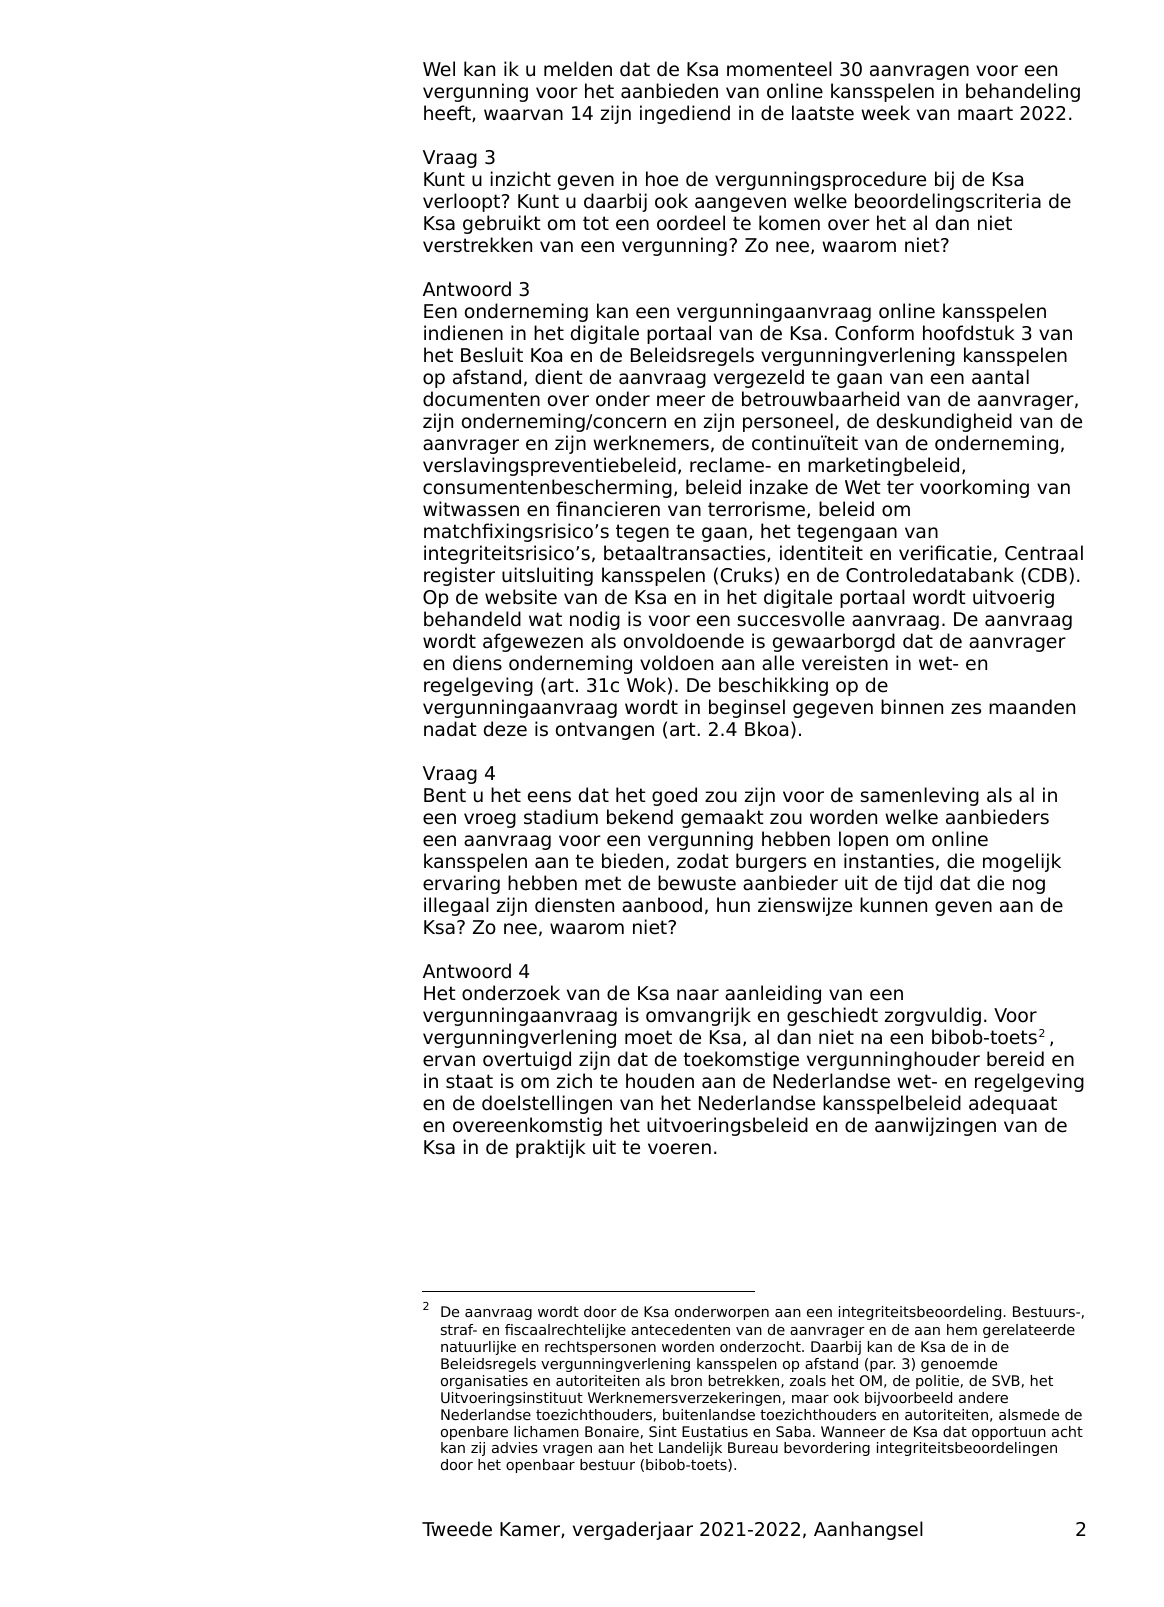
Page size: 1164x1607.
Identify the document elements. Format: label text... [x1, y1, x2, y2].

text Bent u het eens dat het goed zou zijn voor de samenleving als al in een vroeg stadium bekend gemaakt zou worden welke aanbieders een aanvraag voor een vergunning hebben lopen om online kansspelen aan te bieden, zodat burgers en instanties, die mogelijk ervaring hebben met de bewuste aanbieder uit de tijd dat die nog illegaal zijn diensten aanbood, hun zienswijze kunnen geven aan de Ksa? Zo nee, waarom niet? [422, 785, 1087, 939]
text Een onderneming kan een vergunningaanvraag online kansspelen indienen in het digitale portaal van de Ksa. Conform hoofdstuk 3 van het Besluit Koa en de Beleidsregels vergunningverlening kansspelen op afstand, dient de aanvraag vergezeld te gaan van een aantal documenten over onder meer de betrouwbaarheid van de aanvrager, zijn onderneming/concern en zijn personeel, de deskundigheid van de aanvrager en zijn werknemers, de continuïteit van de onderneming, verslavingspreventiebeleid, reclame- en marketingbeleid, consumentenbescherming, beleid inzake de Wet ter voorkoming van witwassen en financieren van terrorisme, beleid om matchfixingsrisico’s tegen te gaan, het tegengaan van integriteitsrisico’s, betaaltransacties, identiteit en verificatie, Centraal register uitsluiting kansspelen (Cruks) en de Controledatabank (CDB). Op de website van de Ksa en in het digitale portaal wordt uitvoerig behandeld wat nodig is voor een succesvolle aanvraag. De aanvraag wordt afgewezen als onvoldoende is gewaarborgd dat de aanvrager en diens onderneming voldoen aan alle vereisten in wet- en regelgeving (art. 31c Wok). De beschikking op de vergunningaanvraag wordt in beginsel gegeven binnen zes maanden nadat deze is ontvangen (art. 2.4 Bkoa). [422, 301, 1087, 741]
text Vraag 4 [422, 763, 1087, 785]
text Vraag 3 [422, 147, 1087, 169]
text Antwoord 3 [422, 279, 1087, 301]
text De aanvraag wordt door de Ksa onderworpen aan een integriteitsbeoordeling. Bestuurs-, straf- en fiscaalrechtelijke antecedenten van de aanvrager en de aan hem gerelateerde natuurlijke en rechtspersonen worden onderzocht. Daarbij kan de Ksa de in de Beleidsregels vergunningverlening kansspelen op afstand (par. 3) genoemde organisaties en autoriteiten als bron betrekken, zoals het OM, de politie, de SVB, het Uitvoeringsinstituut Werknemersverzekeringen, maar ook bijvoorbeeld andere Nederlandse toezichthouders, buitenlandse toezichthouders en autoriteiten, alsmede de openbare lichamen Bonaire, Sint Eustatius en Saba. Wanneer de Ksa dat opportuun acht kan zij advies vragen aan het Landelijk Bureau bevordering integriteitsbeoordelingen door het openbaar bestuur (bibob-toets). [422, 1300, 1087, 1474]
text Wel kan ik u melden dat de Ksa momenteel 30 aanvragen voor een vergunning voor het aanbieden van online kansspelen in behandeling heeft, waarvan 14 zijn ingediend in de laatste week van maart 2022. [422, 59, 1087, 125]
text Het onderzoek van de Ksa naar aanleiding van een vergunningaanvraag is omvangrijk en geschiedt zorgvuldig. Voor vergunningverlening moet de Ksa, al dan niet na een bibob-toets, ervan overtuigd zijn dat de toekomstige vergunninghouder bereid en in staat is om zich te houden aan de Nederlandse wet- en regelgeving en de doelstellingen van het Nederlandse kansspelbeleid adequaat en overeenkomstig het uitvoeringsbeleid en de aanwijzingen van de Ksa in de praktijk uit te voeren. [422, 983, 1087, 1159]
text Antwoord 4 [422, 961, 1087, 983]
text Kunt u inzicht geven in hoe de vergunningsprocedure bij de Ksa verloopt? Kunt u daarbij ook aangeven welke beoordelingscriteria de Ksa gebruikt om tot een oordeel te komen over het al dan niet verstrekken van een vergunning? Zo nee, waarom niet? [422, 169, 1087, 257]
